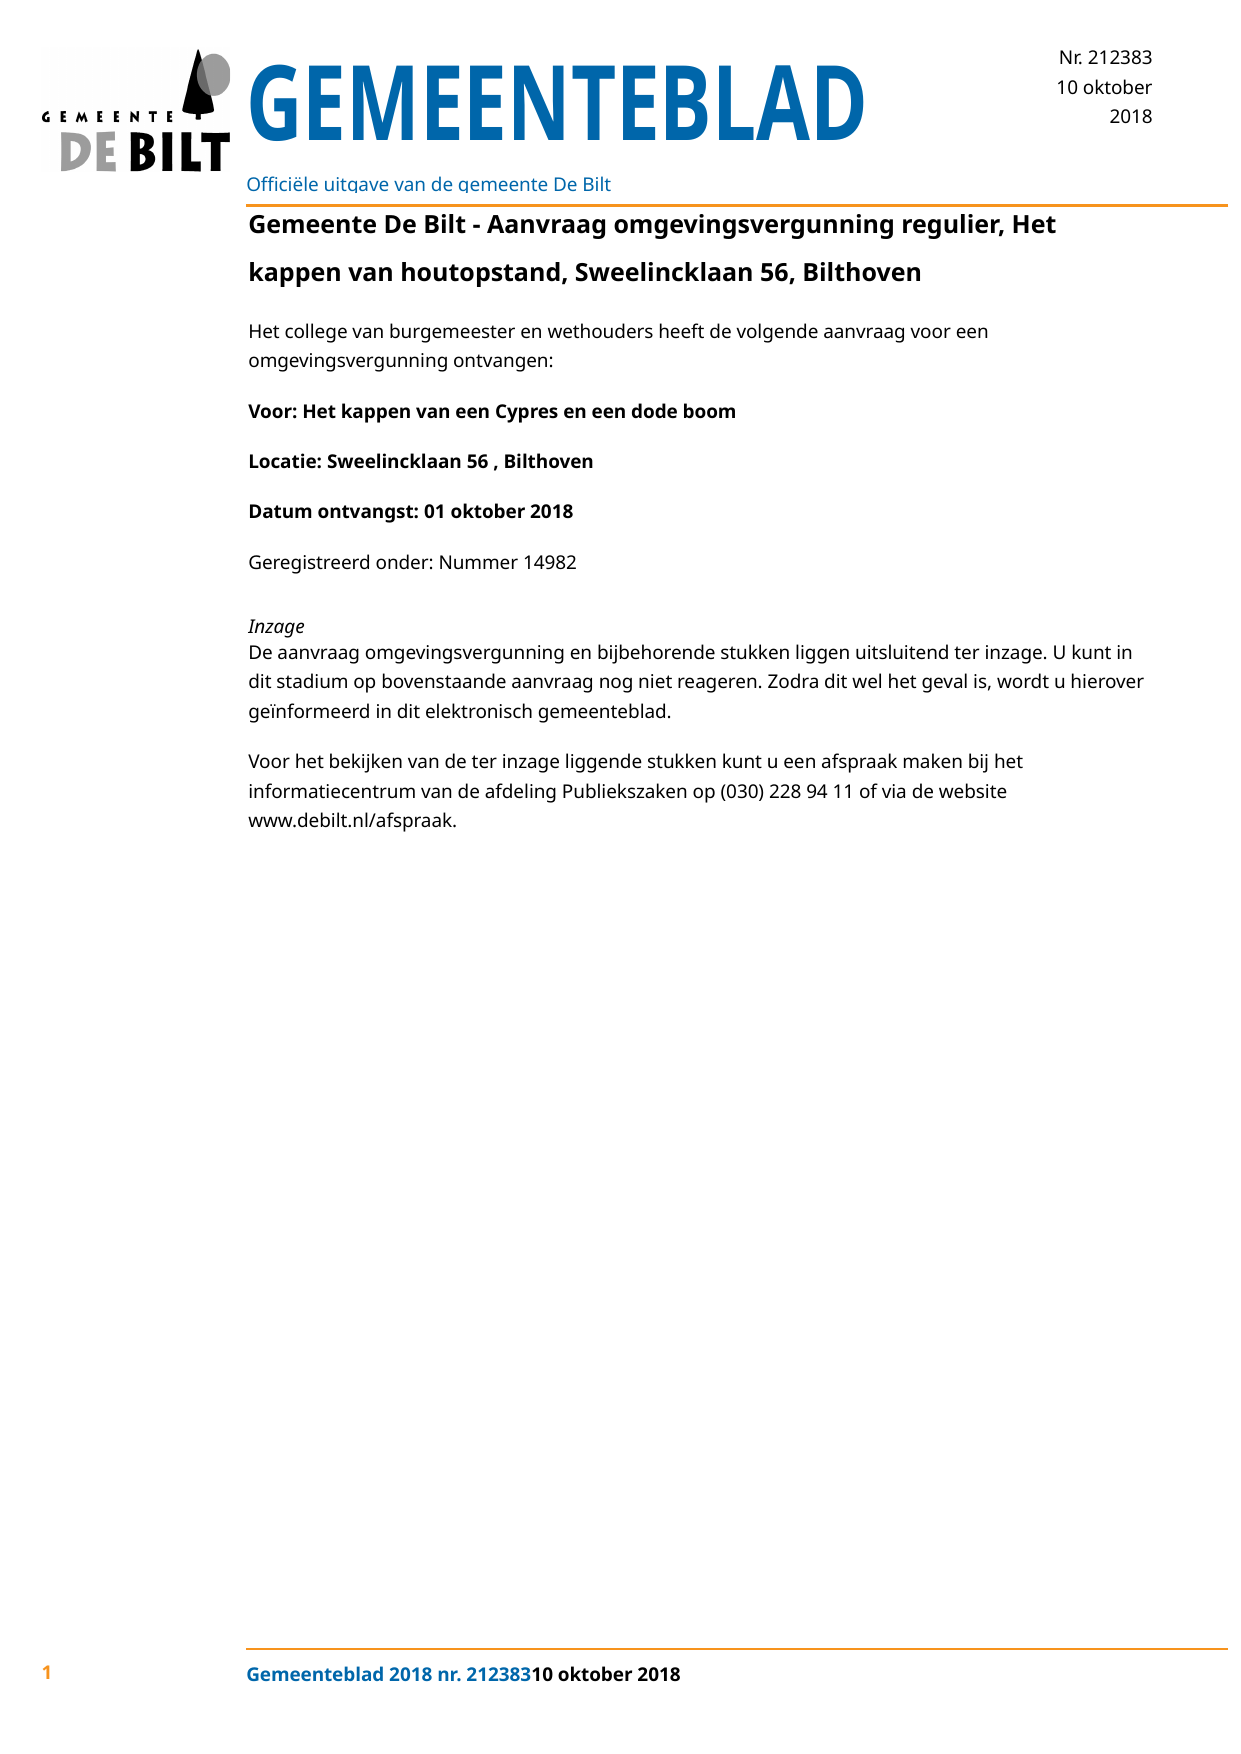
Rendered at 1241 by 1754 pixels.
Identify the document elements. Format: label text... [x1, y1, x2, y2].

text Gemeente De Bilt - Aanvraag omgevingsvergunning regulier, Het kappen van houtopstand, Sweelincklaan 56, Bilthoven [248, 207, 1152, 288]
text Het college van burgemeester en wethouders heeft de volgende aanvraag voor een omgevingsvergunning ontvangen: [248, 318, 1152, 373]
text Datum ontvangst: 01 oktober 2018 [248, 499, 1152, 524]
picture [41, 47, 231, 172]
text Inzage [248, 613, 1152, 639]
text Locatie: Sweelincklaan 56 , Bilthoven [248, 448, 1152, 474]
text Voor: Het kappen van een Cypres en een dode boom [248, 398, 1152, 424]
text Geregistreerd onder: Nummer 14982 [248, 549, 1152, 575]
text Voor het bekijken van de ter inzage liggende stukken kunt u een afspraak maken bij het informatiecentrum van de afdeling Publiekszaken op (030) 228 94 11 of via de website www.debilt.nl/afspraak. [248, 748, 1152, 833]
text De aanvraag omgevingsvergunning en bijbehorende stukken liggen uitsluitend ter inzage. U kunt in dit stadium op bovenstaande aanvraag nog niet reageren. Zodra dit wel het geval is, wordt u hierover geïnformeerd in dit elektronisch gemeenteblad. [248, 639, 1152, 724]
